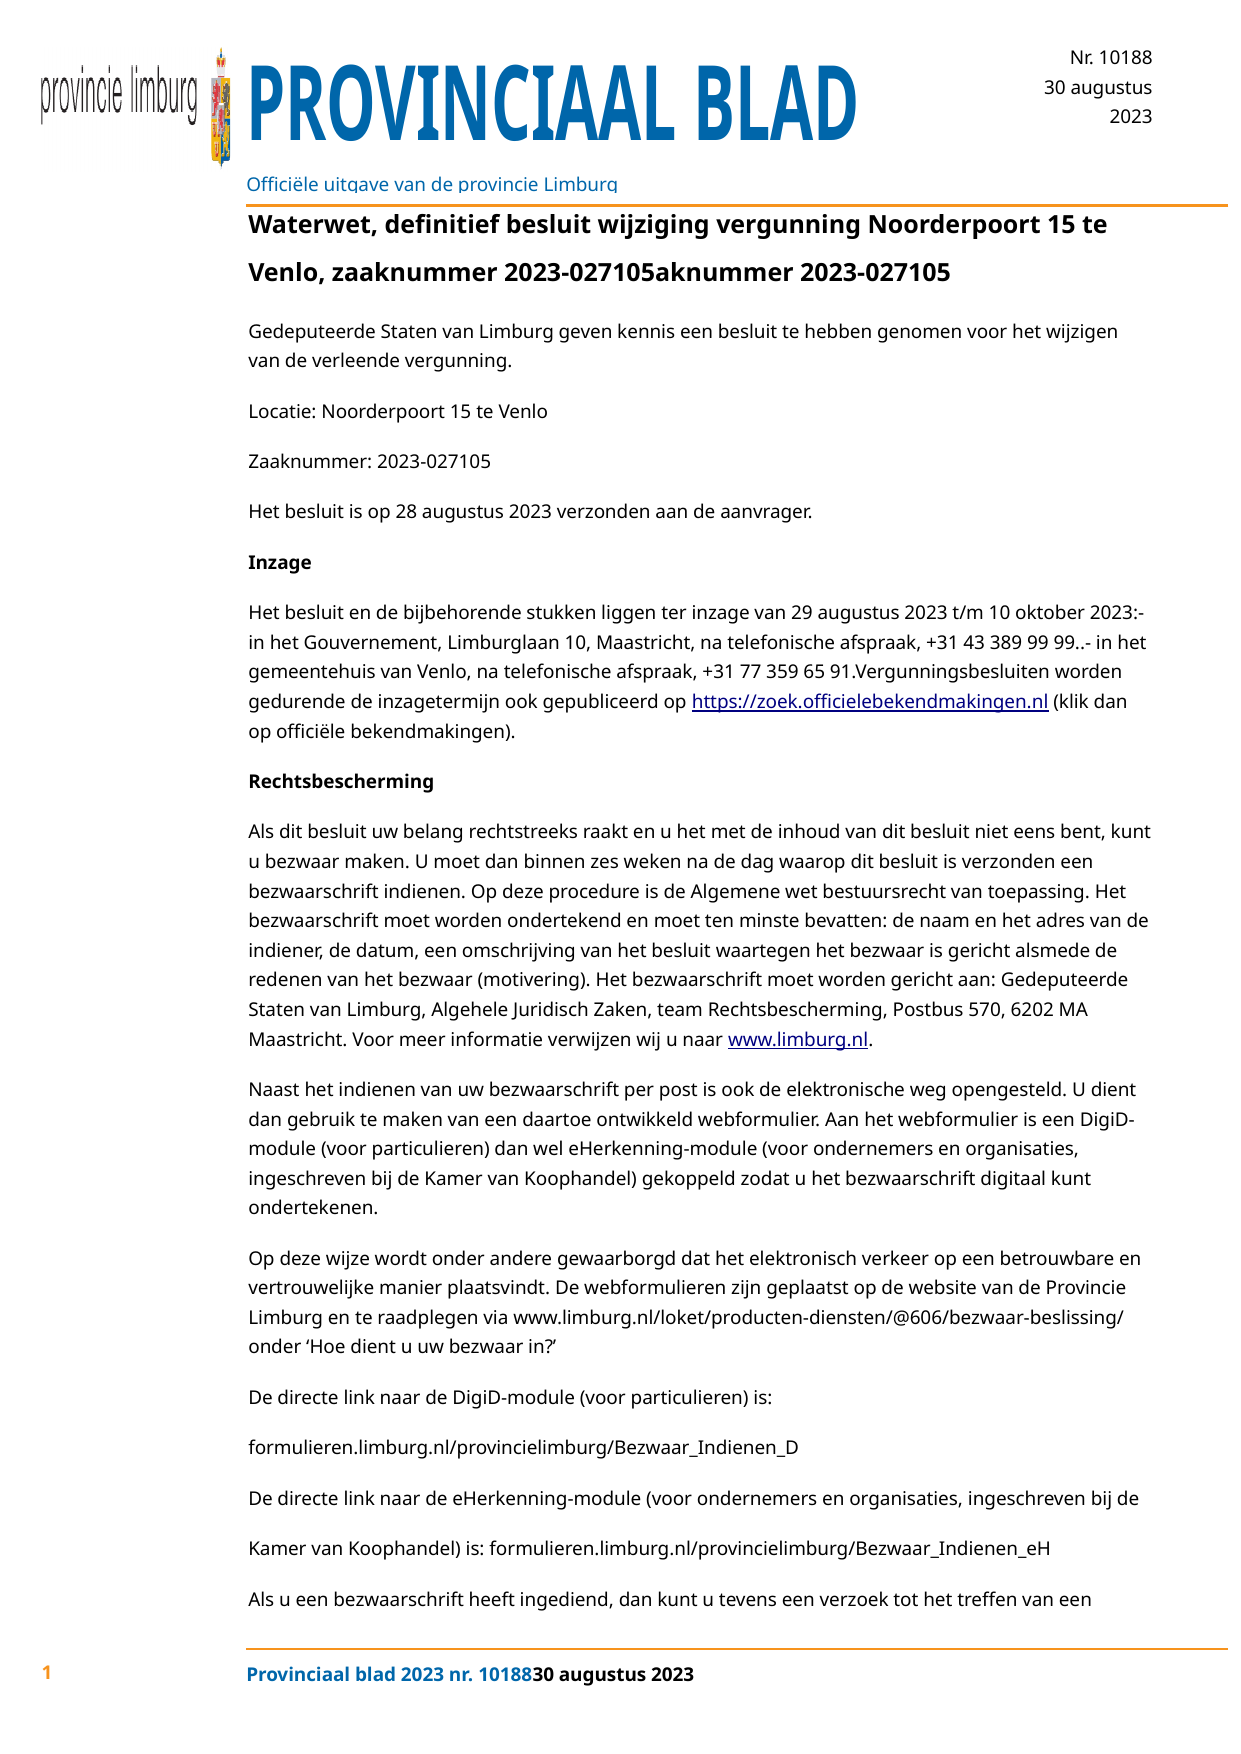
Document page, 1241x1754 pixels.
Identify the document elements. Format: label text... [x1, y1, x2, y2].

text De directe link naar de DigiD-module (voor particulieren) is: [248, 1384, 1152, 1410]
text Inzage [248, 549, 1152, 575]
text Rechtsbescherming [248, 768, 1152, 794]
text Naast het indienen van uw bezwaarschrift per post is ook de elektronische weg opengesteld. U dient dan gebruik te maken van een daartoe ontwikkeld webformulier. Aan het webformulier is een DigiD-module (voor particulieren) dan wel eHerkenning-module (voor ondernemers en organisaties, ingeschreven bij de Kamer van Koophandel) gekoppeld zodat u het bezwaarschrift digitaal kunt ondertekenen. [248, 1076, 1152, 1220]
text Gedeputeerde Staten van Limburg geven kennis een besluit te hebben genomen voor het wijzigen van de verleende vergunning. [248, 318, 1152, 373]
text Zaaknummer: 2023-027105 [248, 448, 1152, 474]
text formulieren.limburg.nl/provincielimburg/Bezwaar_Indienen_D [248, 1434, 1152, 1460]
text Waterwet, definitief besluit wijziging vergunning Noorderpoort 15 te Venlo, zaaknummer 2023-027105aknummer 2023-027105 [248, 207, 1152, 288]
text Als u een bezwaarschrift heeft ingediend, dan kunt u tevens een verzoek tot het treffen van een [248, 1586, 1152, 1612]
text Kamer van Koophandel) is: formulieren.limburg.nl/provincielimburg/Bezwaar_Indienen_eH [248, 1535, 1152, 1561]
text Op deze wijze wordt onder andere gewaarborgd dat het elektronisch verkeer op een betrouwbare en vertrouwelijke manier plaatsvindt. De webformulieren zijn geplaatst op de website van de Provincie Limburg en te raadplegen via www.limburg.nl/loket/producten-diensten/@606/bezwaar-beslissing/ onder ‘Hoe dient u uw bezwaar in?’ [248, 1245, 1152, 1359]
text Het besluit is op 28 augustus 2023 verzonden aan de aanvrager. [248, 499, 1152, 524]
picture [41, 47, 231, 172]
text Het besluit en de bijbehorende stukken liggen ter inzage van 29 augustus 2023 t/m 10 oktober 2023:- in het Gouvernement, Limburglaan 10, Maastricht, na telefonische afspraak, +31 43 389 99 99..- in het gemeentehuis van Venlo, na telefonische afspraak, +31 77 359 65 91.Vergunningsbesluiten worden gedurende de inzagetermijn ook gepubliceerd op https://zoek.officielebekendmakingen.nl (klik dan op officiële bekendmakingen). [248, 599, 1152, 744]
text Locatie: Noorderpoort 15 te Venlo [248, 398, 1152, 424]
text De directe link naar de eHerkenning-module (voor ondernemers en organisaties, ingeschreven bij de [248, 1485, 1152, 1511]
text Als dit besluit uw belang rechtstreeks raakt en u het met de inhoud van dit besluit niet eens bent, kunt u bezwaar maken. U moet dan binnen zes weken na de dag waarop dit besluit is verzonden een bezwaarschrift indienen. Op deze procedure is de Algemene wet bestuursrecht van toepassing. Het bezwaarschrift moet worden ondertekend en moet ten minste bevatten: de naam en het adres van de indiener, de datum, een omschrijving van het besluit waartegen het bezwaar is gericht alsmede de redenen van het bezwaar (motivering). Het bezwaarschrift moet worden gericht aan: Gedeputeerde Staten van Limburg, Algehele Juridisch Zaken, team Rechtsbescherming, Postbus 570, 6202 MA Maastricht. Voor meer informatie verwijzen wij u naar www.limburg.nl. [248, 819, 1152, 1052]
